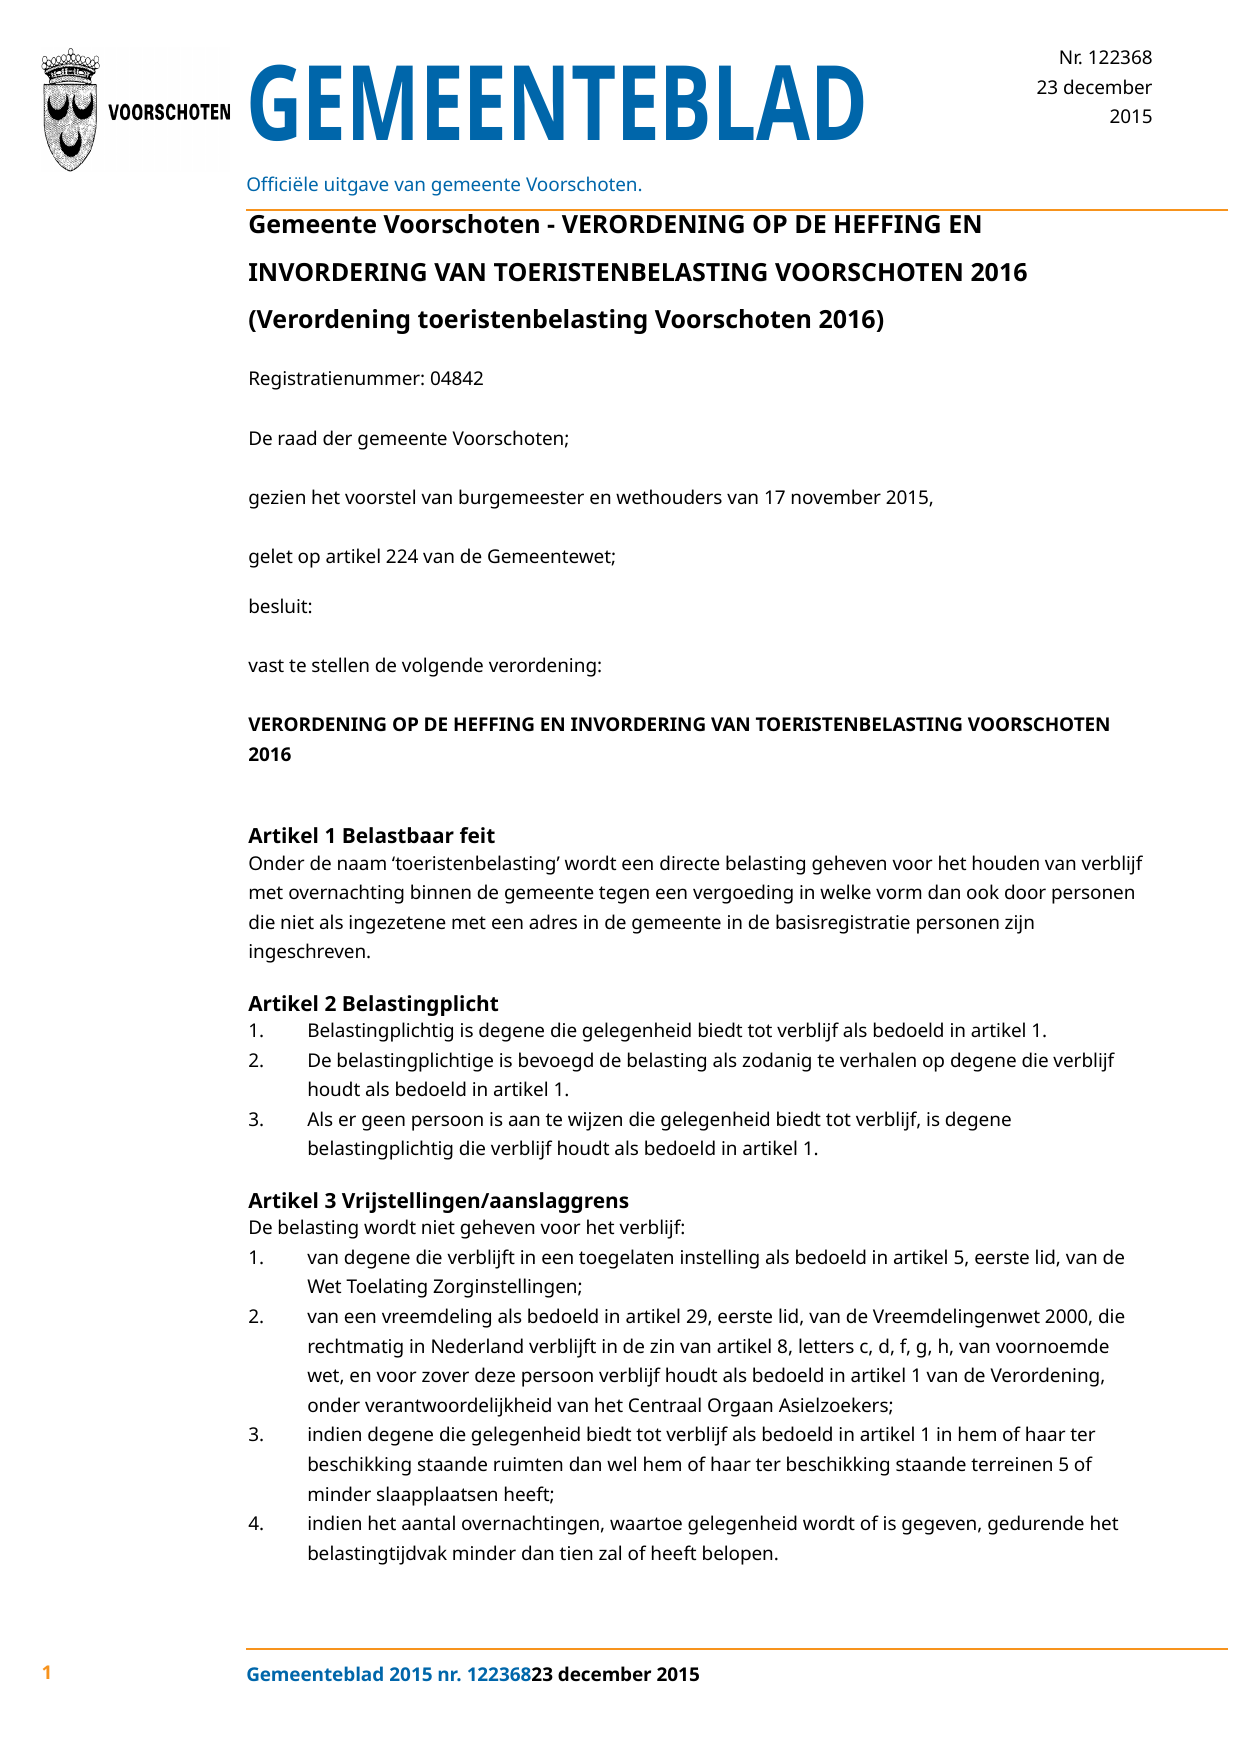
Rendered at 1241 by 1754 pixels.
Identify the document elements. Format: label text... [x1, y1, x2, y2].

list De belastingplichtige is bevoegd de belasting als zodanig te verhalen op degene die verblijf houdt als bedoeld in artikel 1. [248, 1047, 1152, 1102]
text gezien het voorstel van burgemeester en wethouders van 17 november 2015, [248, 484, 1152, 509]
list indien degene die gelegenheid biedt tot verblijf als bedoeld in artikel 1 in hem of haar ter beschikking staande ruimten dan wel hem of haar ter beschikking staande terreinen 5 of minder slaapplaatsen heeft; [248, 1422, 1152, 1506]
text Onder de naam ‘toeristenbelasting’ wordt een directe belasting geheven voor het houden van verblijf met overnachting binnen de gemeente tegen een vergoeding in welke vorm dan ook door personen die niet als ingezetene met een adres in de gemeente in de basisregistratie personen zijn ingeschreven. [248, 850, 1152, 964]
list van degene die verblijft in een toegelaten instelling als bedoeld in artikel 5, eerste lid, van de Wet Toelating Zorginstellingen; [248, 1244, 1152, 1299]
text Artikel 2 Belastingplicht [248, 989, 1152, 1017]
text besluit: [248, 593, 1152, 619]
text De belasting wordt niet geheven voor het verblijf: [248, 1214, 1152, 1240]
list indien het aantal overnachtingen, waartoe gelegenheid wordt of is gegeven, gedurende het belastingtijdvak minder dan tien zal of heeft belopen. [248, 1510, 1152, 1566]
list van een vreemdeling als bedoeld in artikel 29, eerste lid, van de Vreemdelingenwet 2000, die rechtmatig in Nederland verblijft in de zin van artikel 8, letters c, d, f, g, h, van voornoemde wet, en voor zover deze persoon verblijf houdt als bedoeld in artikel 1 van de Verordening, onder verantwoordelijkheid van het Centraal Orgaan Asielzoekers; [248, 1303, 1152, 1418]
list Belastingplichtig is degene die gelegenheid biedt tot verblijf als bedoeld in artikel 1. [248, 1017, 1152, 1043]
text Gemeente Voorschoten - VERORDENING OP DE HEFFING EN INVORDERING VAN TOERISTENBELASTING VOORSCHOTEN 2016 (Verordening toeristenbelasting Voorschoten 2016) [248, 211, 1152, 336]
text VERORDENING OP DE HEFFING EN INVORDERING VAN TOERISTENBELASTING VOORSCHOTEN 2016 [248, 712, 1152, 767]
text De raad der gemeente Voorschoten; [248, 425, 1152, 450]
picture [41, 47, 231, 172]
list Als er geen persoon is aan te wijzen die gelegenheid biedt tot verblijf, is degene belastingplichtig die verblijf houdt als bedoeld in artikel 1. [248, 1106, 1152, 1161]
text gelet op artikel 224 van de Gemeentewet; [248, 543, 1152, 569]
text Registratienummer: 04842 [248, 366, 1152, 391]
text vast te stellen de volgende verordening: [248, 652, 1152, 678]
text Artikel 1 Belastbaar feit [248, 821, 1152, 850]
text Artikel 3 Vrijstellingen/aanslaggrens [248, 1186, 1152, 1214]
